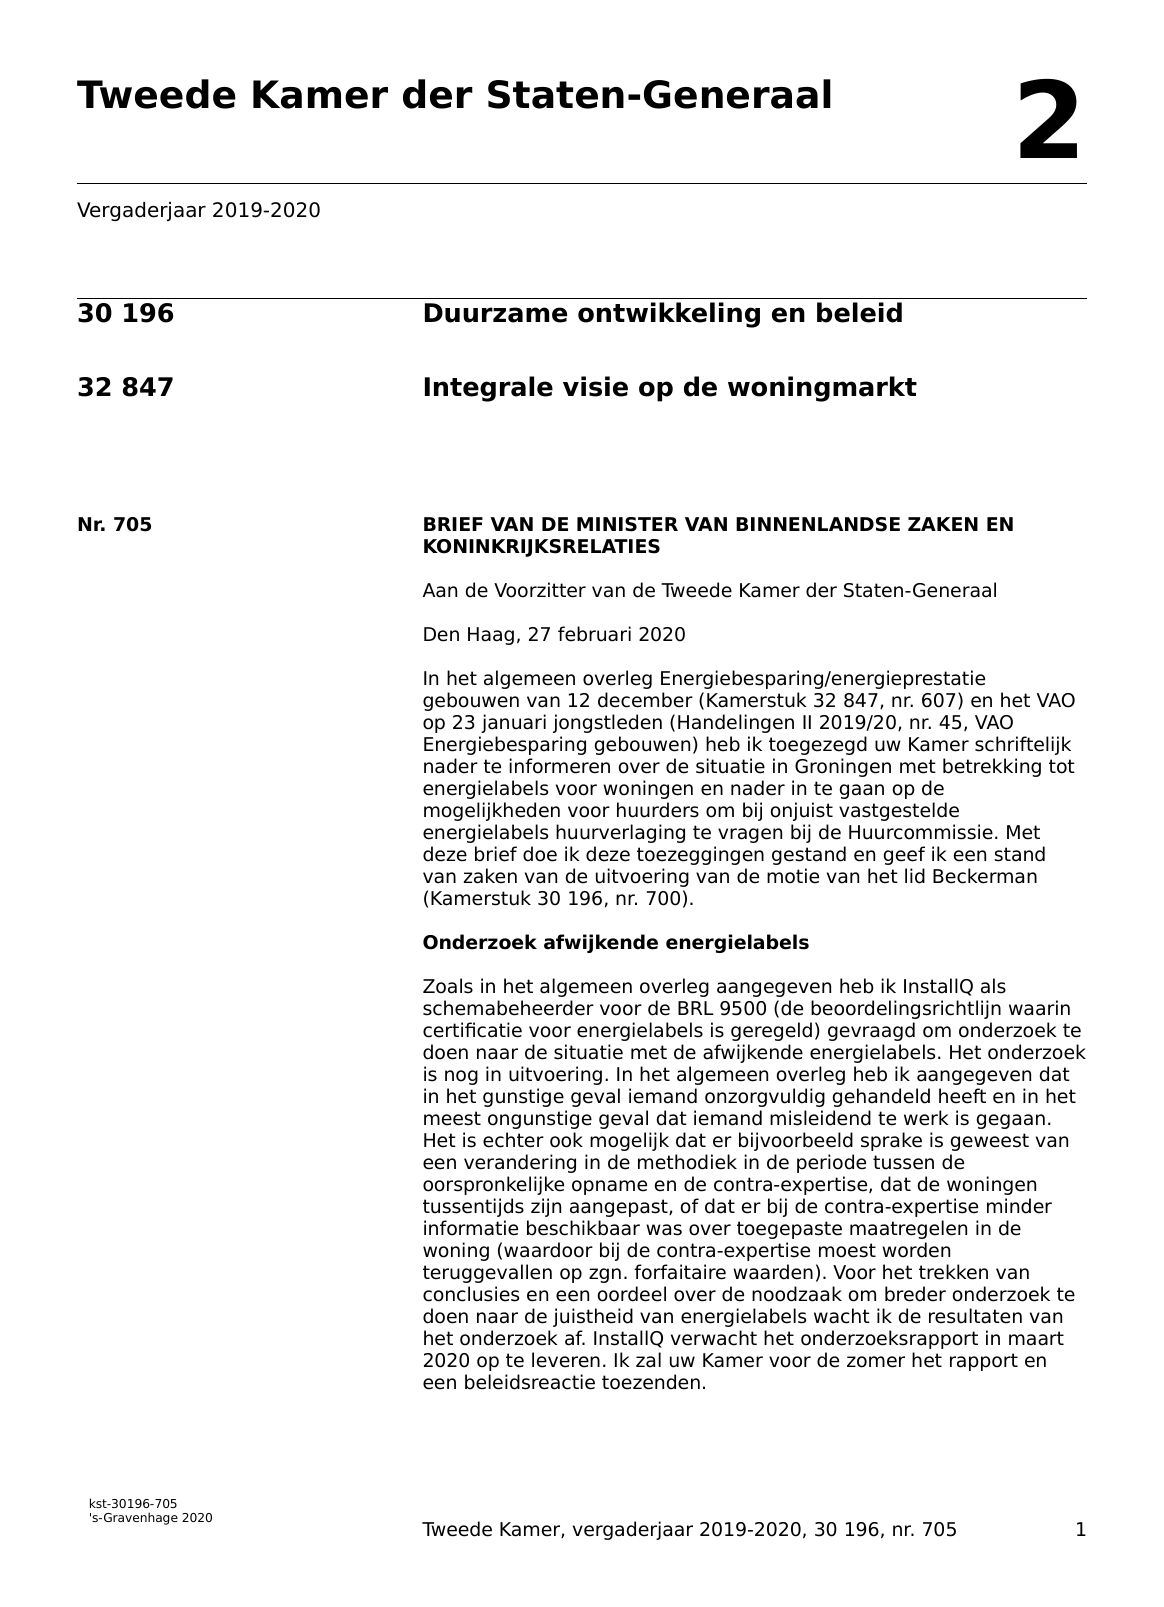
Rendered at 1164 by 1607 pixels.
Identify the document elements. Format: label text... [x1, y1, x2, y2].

table_cell Vergaderjaar 2019-2020 [77, 184, 1087, 298]
subtitle 32 847 Integrale visie op de woningmarkt [77, 373, 1087, 403]
text Zoals in het algemeen overleg aangegeven heb ik InstallQ als schemabeheerder voor de BRL 9500 (de beoordelingsrichtlijn waarin certificatie voor energielabels is geregeld) gevraagd om onderzoek te doen naar de situatie met de afwijkende energielabels. Het onderzoek is nog in uitvoering. In het algemeen overleg heb ik aangegeven dat in het gunstige geval iemand onzorgvuldig gehandeld heeft en in het meest ongunstige geval dat iemand misleidend te werk is gegaan. Het is echter ook mogelijk dat er bijvoorbeeld sprake is geweest van een verandering in de methodiek in de periode tussen de oorspronkelijke opname en de contra-expertise, dat de woningen tussentijds zijn aangepast, of dat er bij de contra-expertise minder informatie beschikbaar was over toegepaste maatregelen in de woning (waardoor bij de contra-expertise moest worden teruggevallen op zgn. forfaitaire waarden). Voor het trekken van conclusies en een oordeel over de noodzaak om breder onderzoek te doen naar de juistheid van energielabels wacht ik de resultaten van het onderzoek af. InstallQ verwacht het onderzoeksrapport in maart 2020 op te leveren. Ik zal uw Kamer voor de zomer het rapport en een beleidsreactie toezenden. [422, 976, 1087, 1394]
subtitle Onderzoek afwijkende energielabels [422, 932, 1087, 954]
text Aan de Voorzitter van de Tweede Kamer der Staten-Generaal [422, 580, 1087, 602]
text Den Haag, 27 februari 2020 [422, 624, 1087, 646]
subtitle Nr. 705 BRIEF VAN DE MINISTER VAN BINNENLANDSE ZAKEN EN KONINKRIJKSRELATIES [77, 514, 1087, 558]
text kst-30196-705 [88, 1497, 323, 1511]
text 's-Gravenhage 2020 [88, 1511, 323, 1525]
table_header 2 [886, 59, 1087, 183]
table_header Tweede Kamer der Staten-Generaal [77, 59, 886, 183]
text In het algemeen overleg Energiebesparing/energieprestatie gebouwen van 12 december (Kamerstuk 32 847, nr. 607) en het VAO op 23 januari jongstleden (Handelingen II 2019/20, nr. 45, VAO Energiebesparing gebouwen) heb ik toegezegd uw Kamer schriftelijk nader te informeren over de situatie in Groningen met betrekking tot energielabels voor woningen en nader in te gaan op de mogelijkheden voor huurders om bij onjuist vastgestelde energielabels huurverlaging te vragen bij de Huurcommissie. Met deze brief doe ik deze toezeggingen gestand en geef ik een stand van zaken van de uitvoering van de motie van het lid Beckerman (Kamerstuk 30 196, nr. 700). [422, 668, 1087, 910]
subtitle 30 196 Duurzame ontwikkeling en beleid [77, 299, 1087, 329]
